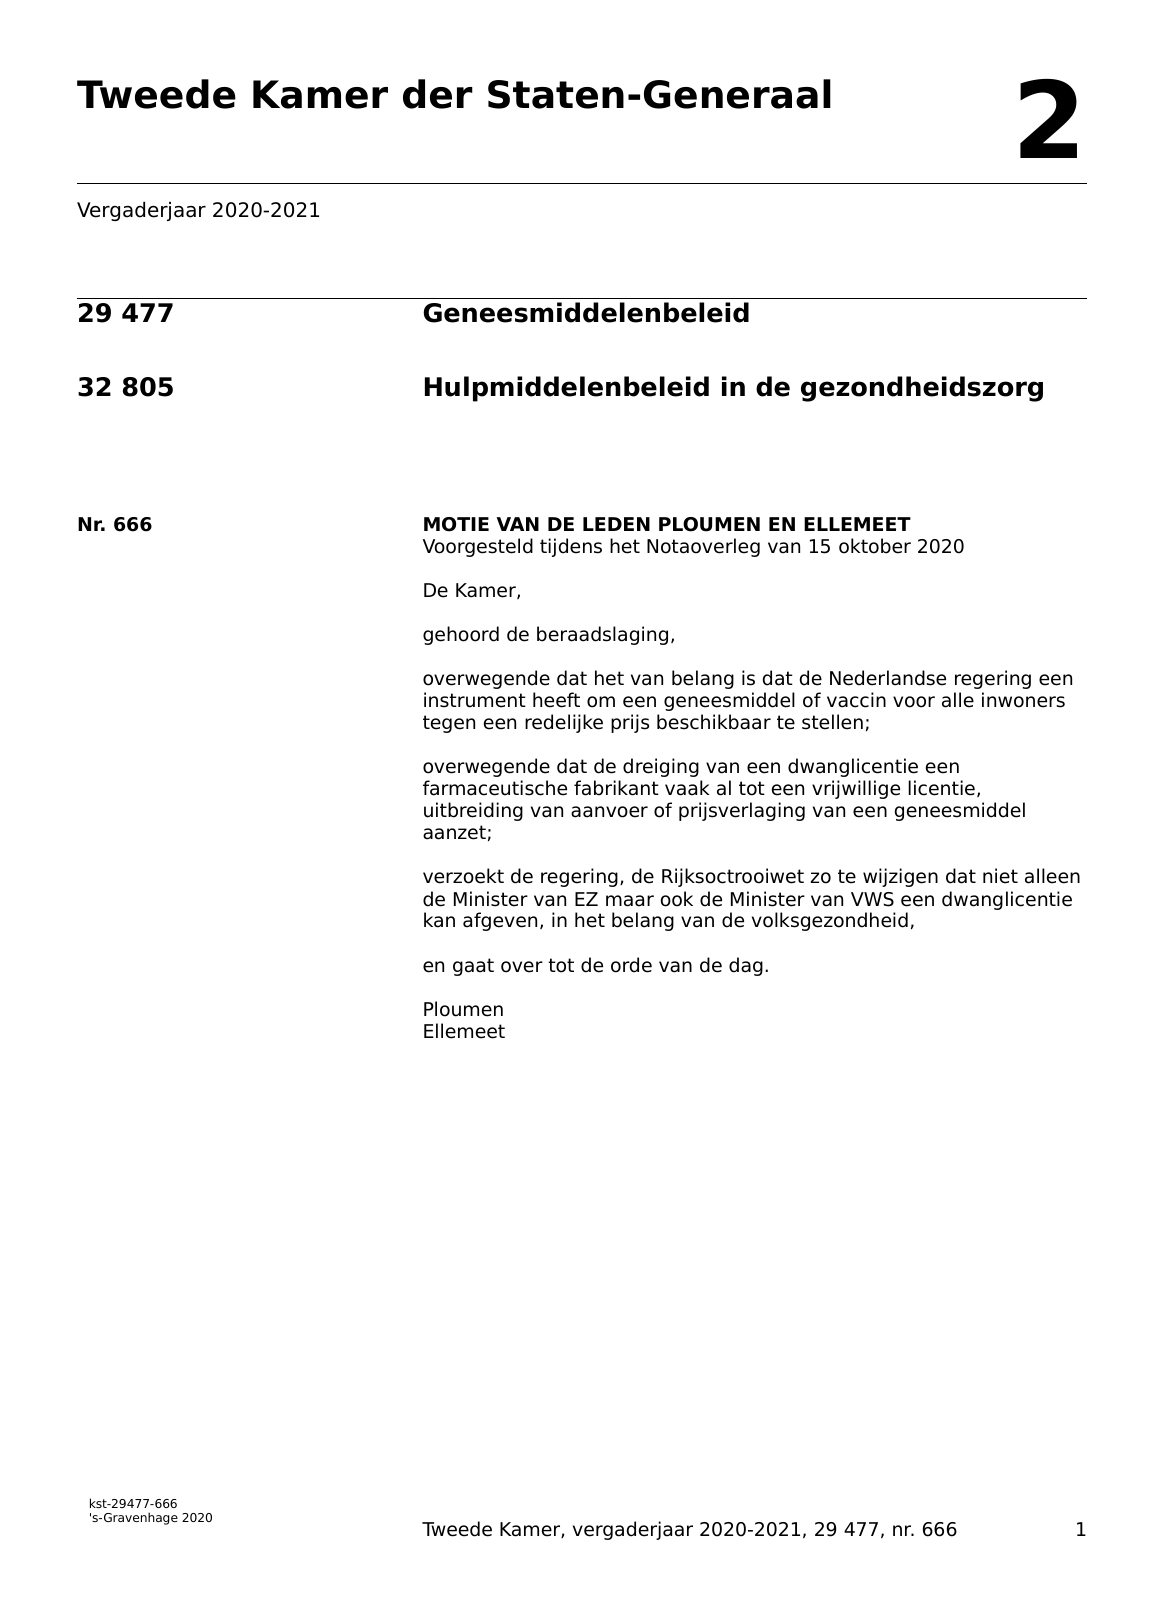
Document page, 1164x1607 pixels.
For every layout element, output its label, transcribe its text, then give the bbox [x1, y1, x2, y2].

text 's-Gravenhage 2020 [88, 1511, 323, 1525]
text Ellemeet [422, 1021, 1087, 1043]
text overwegende dat het van belang is dat de Nederlandse regering een instrument heeft om een geneesmiddel of vaccin voor alle inwoners tegen een redelijke prijs beschikbaar te stellen; [422, 668, 1087, 734]
text overwegende dat de dreiging van een dwanglicentie een farmaceutische fabrikant vaak al tot een vrijwillige licentie, uitbreiding van aanvoer of prijsverlaging van een geneesmiddel aanzet; [422, 756, 1087, 844]
text De Kamer, [422, 580, 1087, 602]
text en gaat over tot de orde van de dag. [422, 954, 1087, 977]
table_cell Vergaderjaar 2020-2021 [77, 184, 1087, 298]
text kst-29477-666 [88, 1497, 323, 1511]
subtitle Nr. 666 MOTIE VAN DE LEDEN PLOUMEN EN ELLEMEET [77, 514, 1087, 536]
text Voorgesteld tijdens het Notaoverleg van 15 oktober 2020 [422, 536, 1087, 558]
text gehoord de beraadslaging, [422, 624, 1087, 646]
text Ploumen [422, 999, 1087, 1021]
table_header Tweede Kamer der Staten-Generaal [77, 59, 886, 183]
subtitle 32 805 Hulpmiddelenbeleid in de gezondheidszorg [77, 373, 1087, 403]
table_header 2 [886, 59, 1087, 183]
text verzoekt de regering, de Rijksoctrooiwet zo te wijzigen dat niet alleen de Minister van EZ maar ook de Minister van VWS een dwanglicentie kan afgeven, in het belang van de volksgezondheid, [422, 866, 1087, 932]
subtitle 29 477 Geneesmiddelenbeleid [77, 299, 1087, 329]
